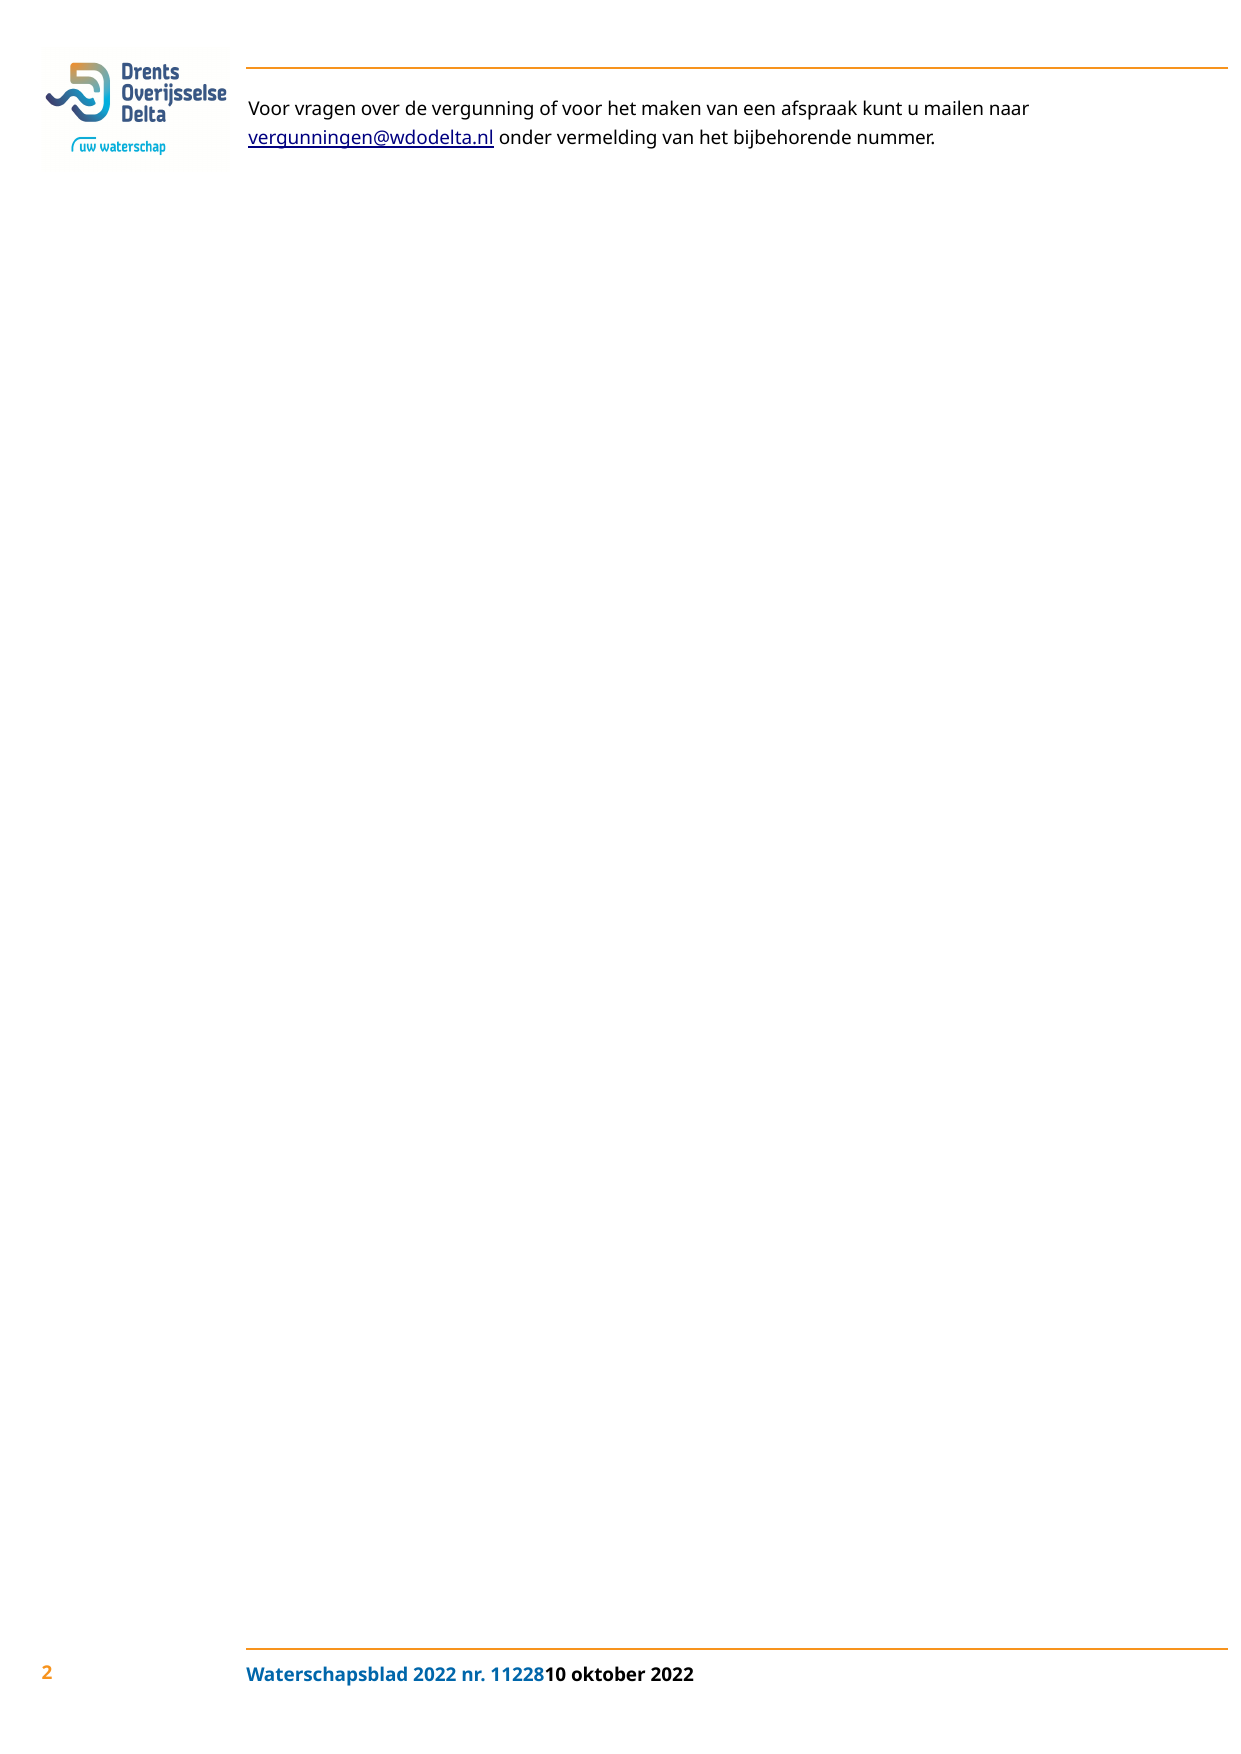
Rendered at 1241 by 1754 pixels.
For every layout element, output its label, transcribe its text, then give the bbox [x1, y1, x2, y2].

picture [41, 47, 231, 172]
text Voor vragen over de vergunning of voor het maken van een afspraak kunt u mailen naar vergunningen@wdodelta.nl onder vermelding van het bijbehorende nummer. [248, 95, 1152, 150]
